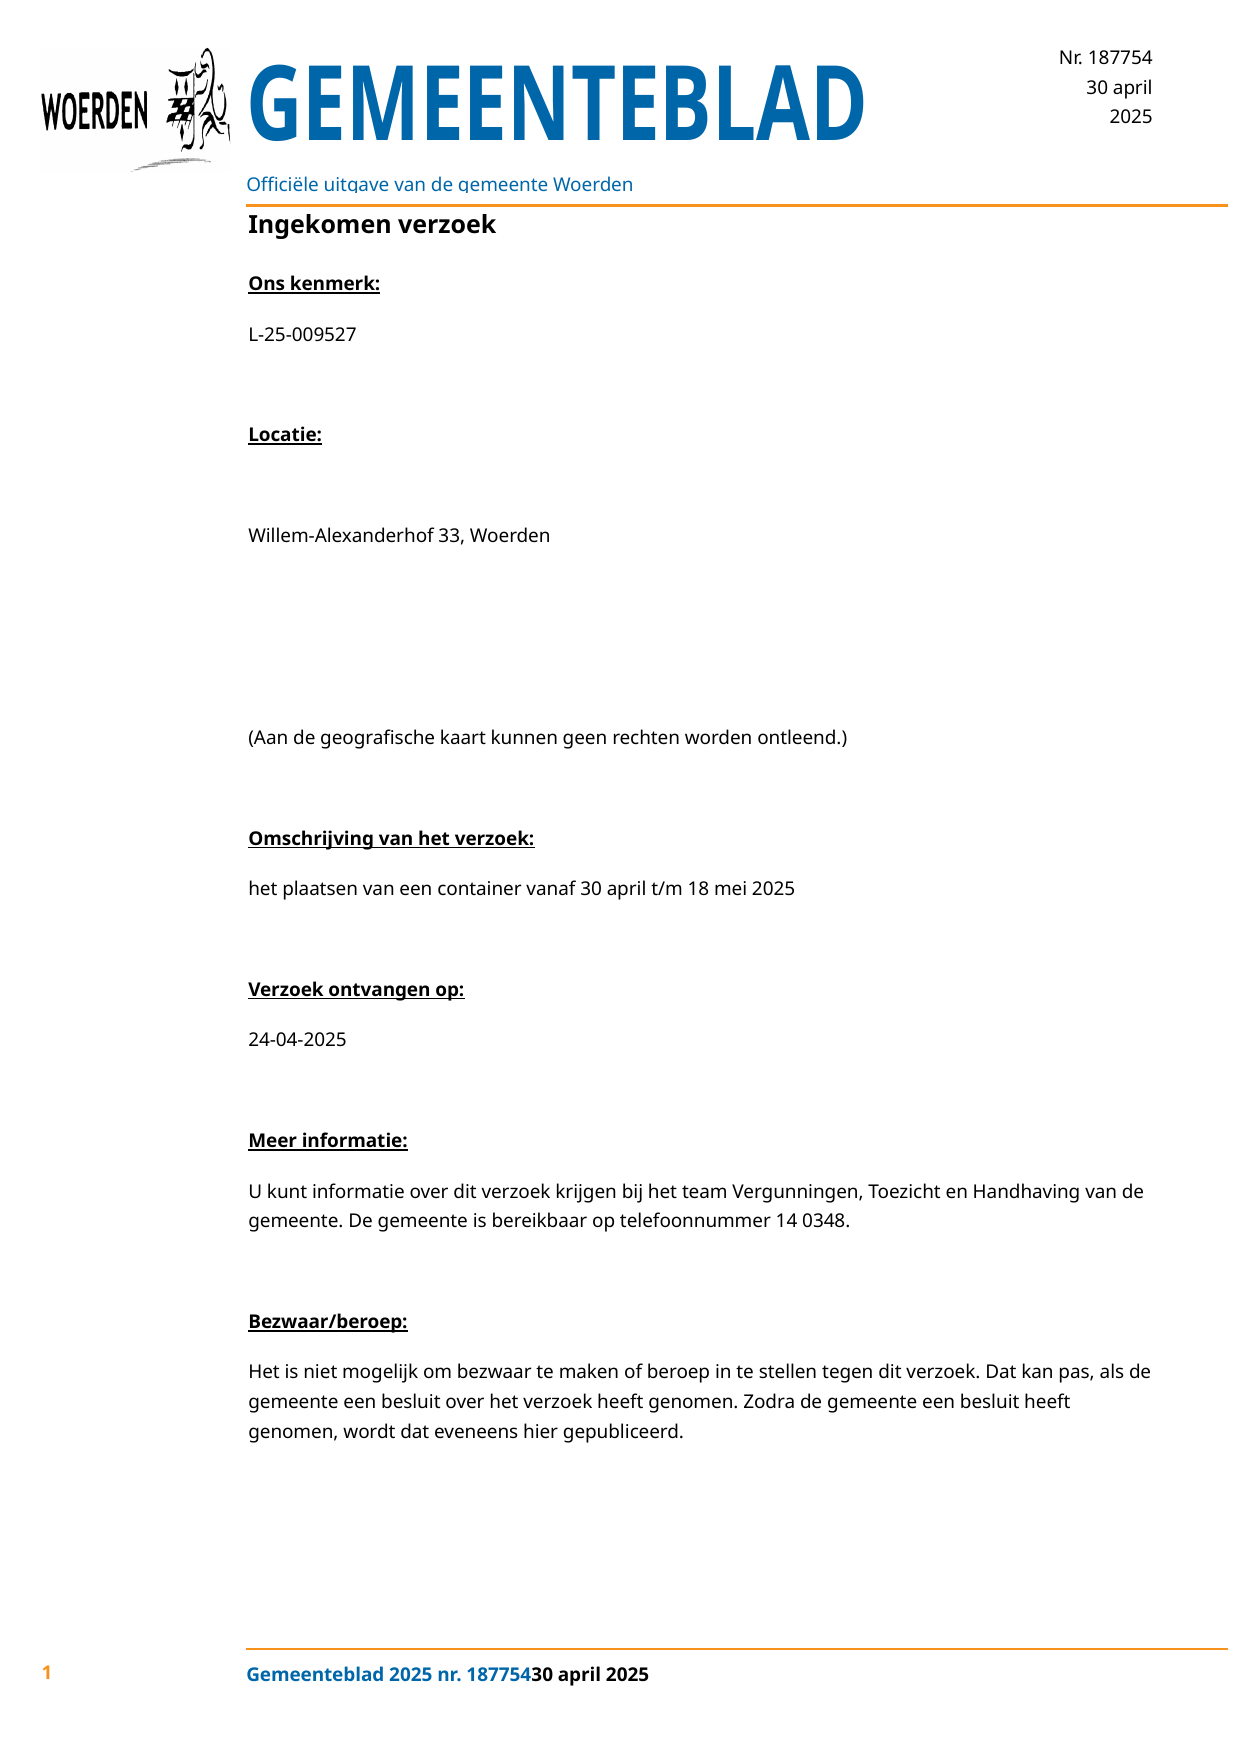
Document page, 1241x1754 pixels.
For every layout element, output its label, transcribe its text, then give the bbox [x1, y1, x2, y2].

text Verzoek ontvangen op: [248, 976, 1152, 1002]
text (Aan de geografische kaart kunnen geen rechten worden ontleend.) [248, 724, 1152, 750]
text Ingekomen verzoek [248, 207, 1152, 241]
text U kunt informatie over dit verzoek krijgen bij het team Vergunningen, Toezicht en Handhaving van de gemeente. De gemeente is bereikbaar op telefoonnummer 14 0348. [248, 1178, 1152, 1233]
text Locatie: [248, 422, 1152, 447]
text Meer informatie: [248, 1127, 1152, 1153]
text Willem-Alexanderhof 33, Woerden [248, 522, 1152, 548]
text het plaatsen van een container vanaf 30 april t/m 18 mei 2025 [248, 875, 1152, 901]
picture [41, 47, 231, 172]
text Ons kenmerk: [248, 270, 1152, 296]
text Omschrijving van het verzoek: [248, 825, 1152, 851]
text L-25-009527 [248, 321, 1152, 346]
text 24-04-2025 [248, 1027, 1152, 1052]
text Bezwaar/beroep: [248, 1308, 1152, 1334]
text Het is niet mogelijk om bezwaar te maken of beroep in te stellen tegen dit verzoek. Dat kan pas, als de gemeente een besluit over het verzoek heeft genomen. Zodra de gemeente een besluit heeft genomen, wordt dat eveneens hier gepubliceerd. [248, 1359, 1152, 1443]
